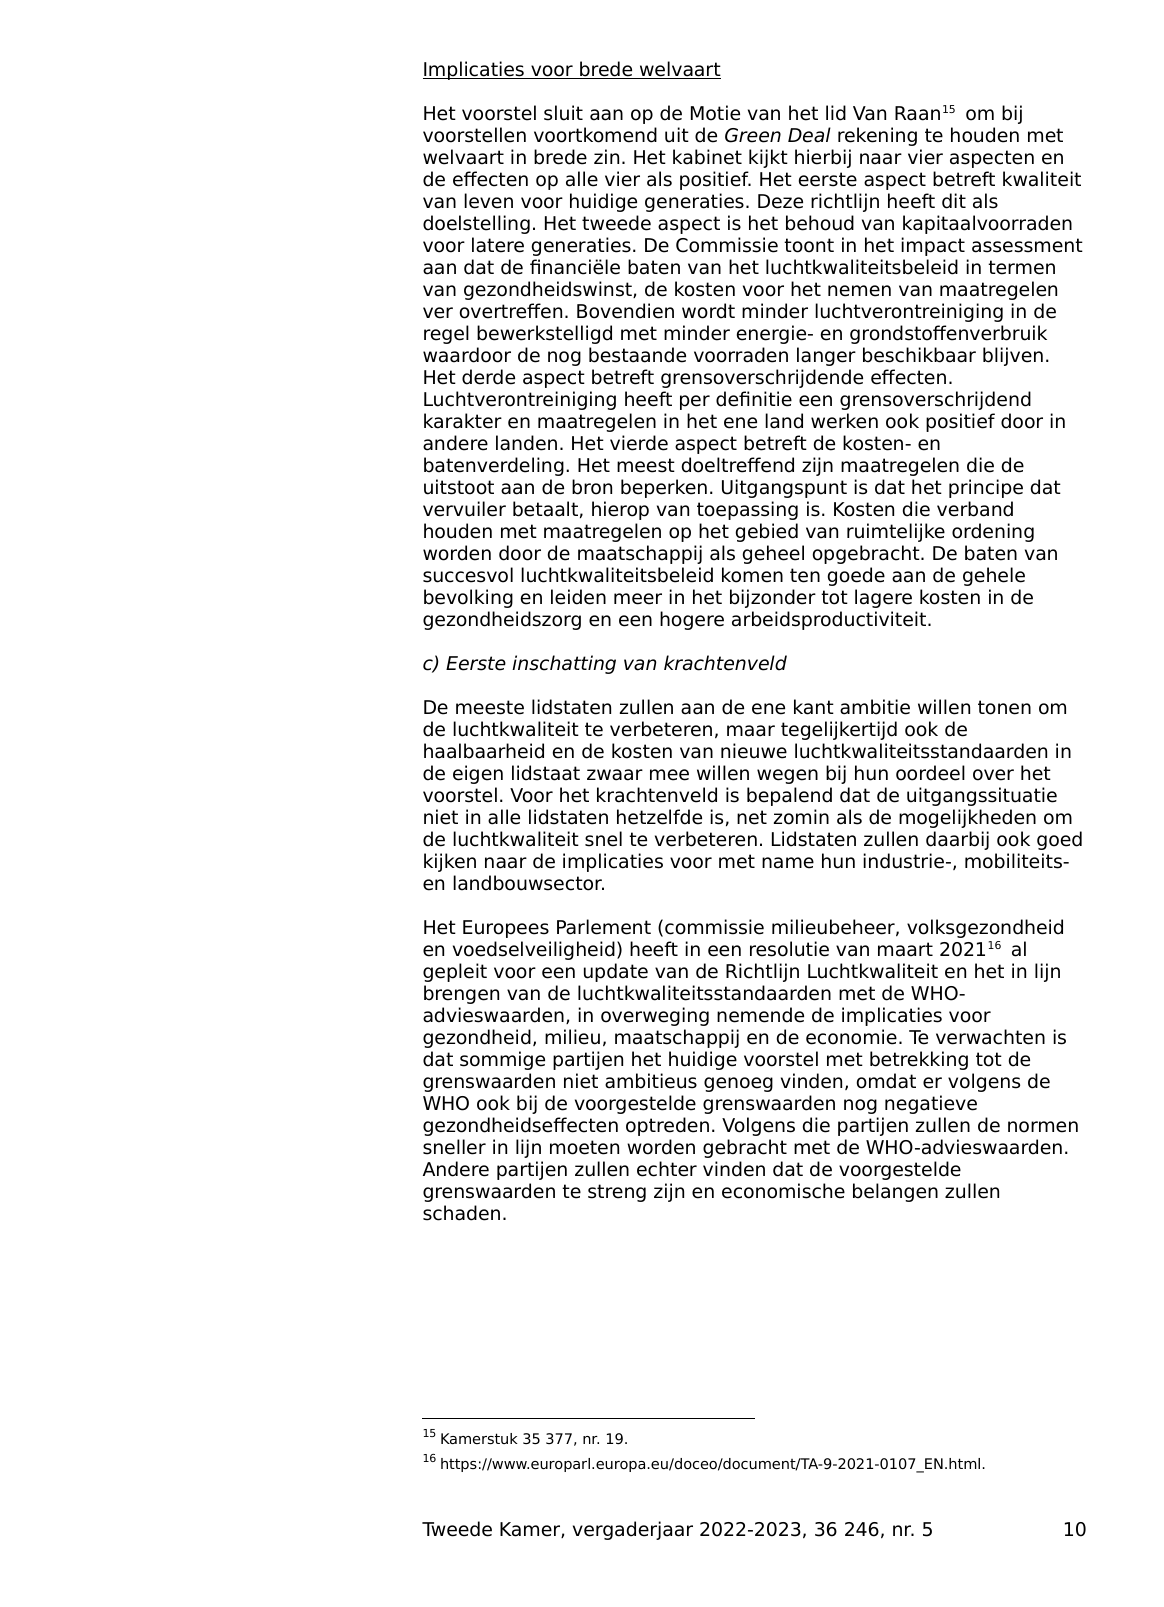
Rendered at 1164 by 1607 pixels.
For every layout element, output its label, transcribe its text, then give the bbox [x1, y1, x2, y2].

text Het Europees Parlement (commissie milieubeheer, volksgezondheid en voedselveiligheid) heeft in een resolutie van maart 2021 al gepleit voor een update van de Richtlijn Luchtkwaliteit en het in lijn brengen van de luchtkwaliteitsstandaarden met de WHO-advieswaarden, in overweging nemende de implicaties voor gezondheid, milieu, maatschappij en de economie. Te verwachten is dat sommige partijen het huidige voorstel met betrekking tot de grenswaarden niet ambitieus genoeg vinden, omdat er volgens de WHO ook bij de voorgestelde grenswaarden nog negatieve gezondheidseffecten optreden. Volgens die partijen zullen de normen sneller in lijn moeten worden gebracht met de WHO-advieswaarden. Andere partijen zullen echter vinden dat de voorgestelde grenswaarden te streng zijn en economische belangen zullen schaden. [422, 917, 1087, 1225]
subtitle Implicaties voor brede welvaart [422, 59, 1087, 81]
text Kamerstuk 35 377, nr. 19. [422, 1427, 1087, 1449]
text Het voorstel sluit aan op de Motie van het lid Van Raan om bij voorstellen voortkomend uit de Green Deal rekening te houden met welvaart in brede zin. Het kabinet kijkt hierbij naar vier aspecten en de effecten op alle vier als positief. Het eerste aspect betreft kwaliteit van leven voor huidige generaties. Deze richtlijn heeft dit als doelstelling. Het tweede aspect is het behoud van kapitaalvoorraden voor latere generaties. De Commissie toont in het impact assessment aan dat de financiële baten van het luchtkwaliteitsbeleid in termen van gezondheidswinst, de kosten voor het nemen van maatregelen ver overtreffen. Bovendien wordt minder luchtverontreiniging in de regel bewerkstelligd met minder energie- en grondstoffenverbruik waardoor de nog bestaande voorraden langer beschikbaar blijven. Het derde aspect betreft grensoverschrijdende effecten. Luchtverontreiniging heeft per definitie een grensoverschrijdend karakter en maatregelen in het ene land werken ook positief door in andere landen. Het vierde aspect betreft de kosten- en batenverdeling. Het meest doeltreffend zijn maatregelen die de uitstoot aan de bron beperken. Uitgangspunt is dat het principe dat vervuiler betaalt, hierop van toepassing is. Kosten die verband houden met maatregelen op het gebied van ruimtelijke ordening worden door de maatschappij als geheel opgebracht. De baten van succesvol luchtkwaliteitsbeleid komen ten goede aan de gehele bevolking en leiden meer in het bijzonder tot lagere kosten in de gezondheidszorg en een hogere arbeidsproductiviteit. [422, 103, 1087, 631]
text https://www.europarl.europa.eu/doceo/document/TA-9-2021-0107_EN.html. [422, 1452, 1087, 1474]
text De meeste lidstaten zullen aan de ene kant ambitie willen tonen om de luchtkwaliteit te verbeteren, maar tegelijkertijd ook de haalbaarheid en de kosten van nieuwe luchtkwaliteitsstandaarden in de eigen lidstaat zwaar mee willen wegen bij hun oordeel over het voorstel. Voor het krachtenveld is bepalend dat de uitgangssituatie niet in alle lidstaten hetzelfde is, net zomin als de mogelijkheden om de luchtkwaliteit snel te verbeteren. Lidstaten zullen daarbij ook goed kijken naar de implicaties voor met name hun industrie-, mobiliteits- en landbouwsector. [422, 697, 1087, 895]
subtitle c) Eerste inschatting van krachtenveld [422, 653, 1087, 675]
